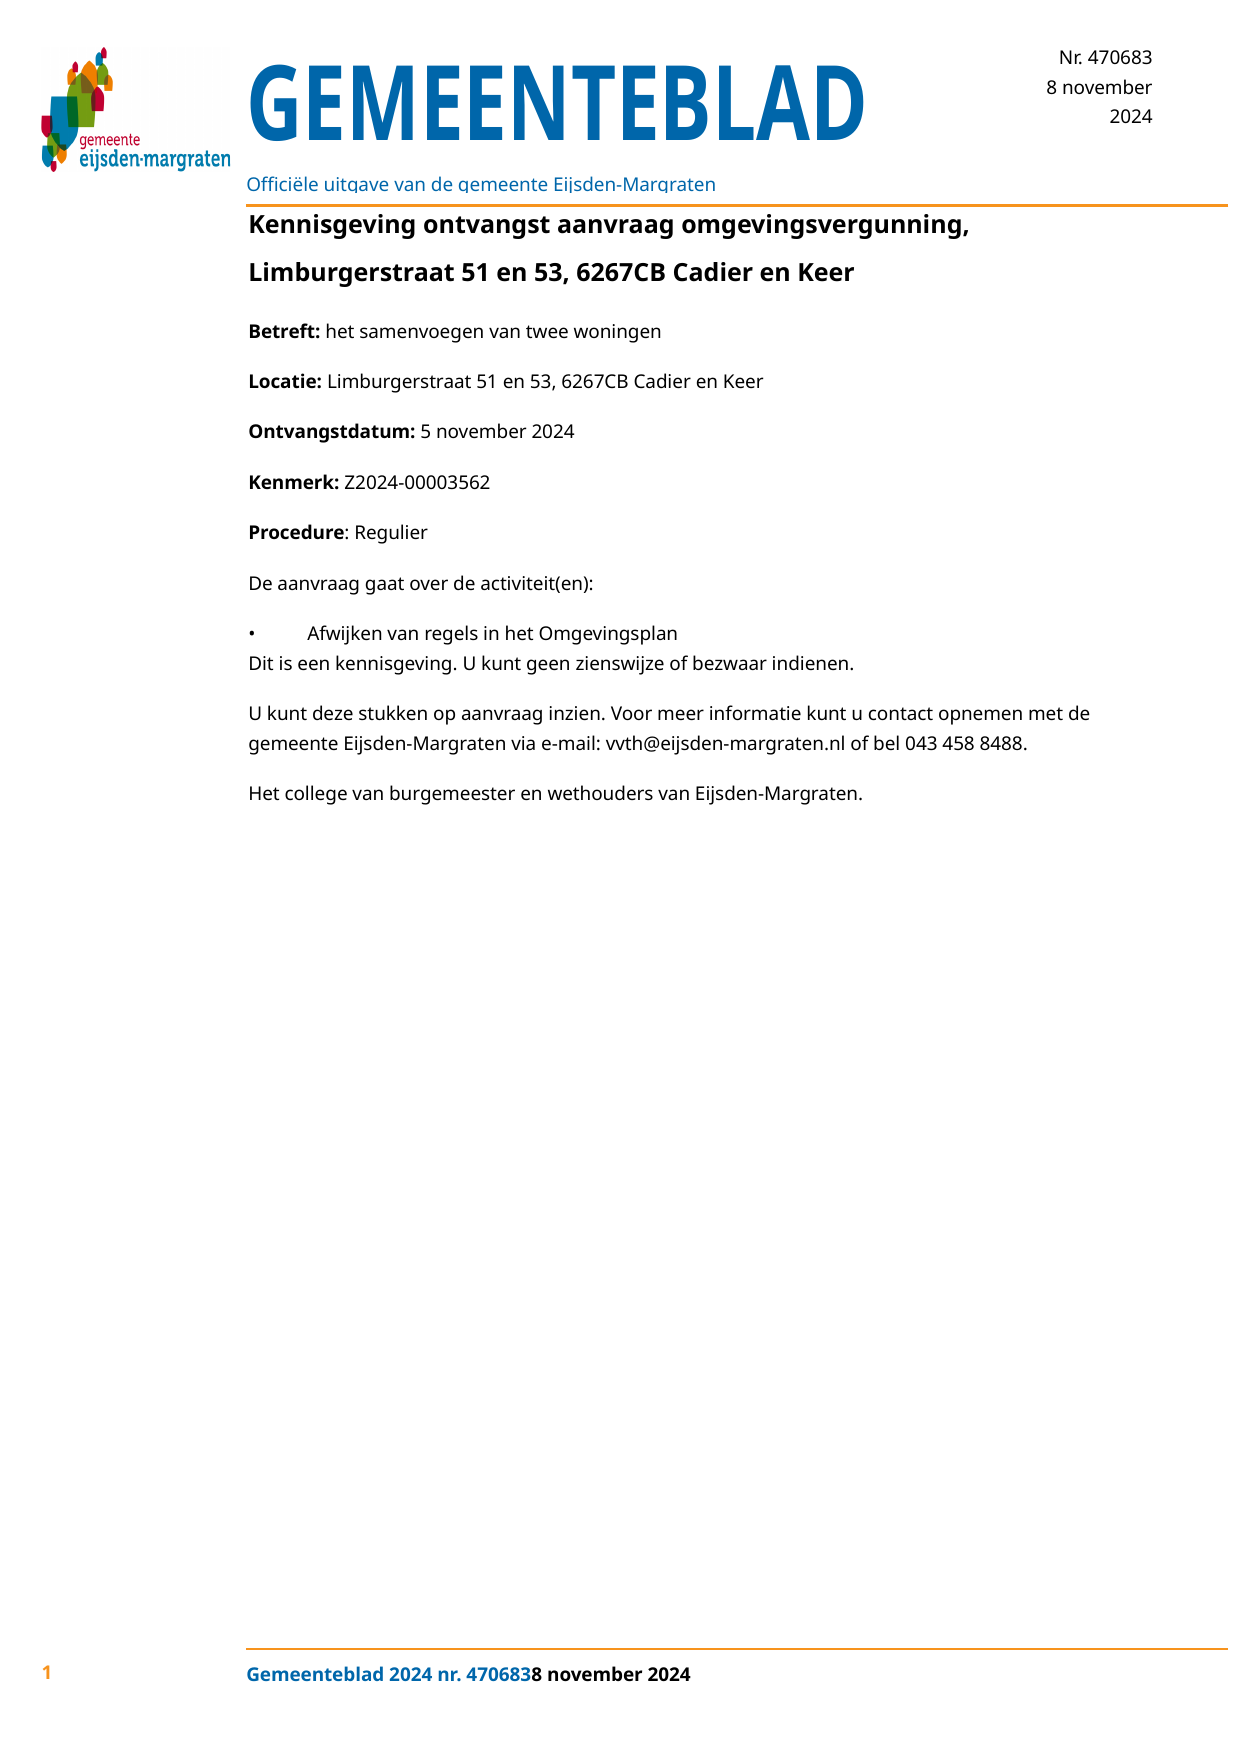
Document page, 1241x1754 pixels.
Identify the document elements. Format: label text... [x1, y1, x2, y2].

text Ontvangstdatum: 5 november 2024 [248, 419, 1152, 444]
text Locatie: Limburgerstraat 51 en 53, 6267CB Cadier en Keer [248, 368, 1152, 394]
text U kunt deze stukken op aanvraag inzien. Voor meer informatie kunt u contact opnemen met de gemeente Eijsden-Margraten via e-mail: vvth@eijsden-margraten.nl of bel 043 458 8488. [248, 700, 1152, 756]
picture [41, 47, 231, 172]
text Betreft: het samenvoegen van twee woningen [248, 318, 1152, 344]
text Kennisgeving ontvangst aanvraag omgevingsvergunning, Limburgerstraat 51 en 53, 6267CB Cadier en Keer [248, 207, 1152, 288]
text Kenmerk: Z2024-00003562 [248, 469, 1152, 495]
text Procedure: Regulier [248, 519, 1152, 545]
text De aanvraag gaat over de activiteit(en): [248, 570, 1152, 596]
text Het college van burgemeester en wethouders van Eijsden-Margraten. [248, 780, 1152, 806]
list Afwijken van regels in het Omgevingsplan [248, 620, 1152, 646]
text Dit is een kennisgeving. U kunt geen zienswijze of bezwaar indienen. [248, 650, 1152, 676]
